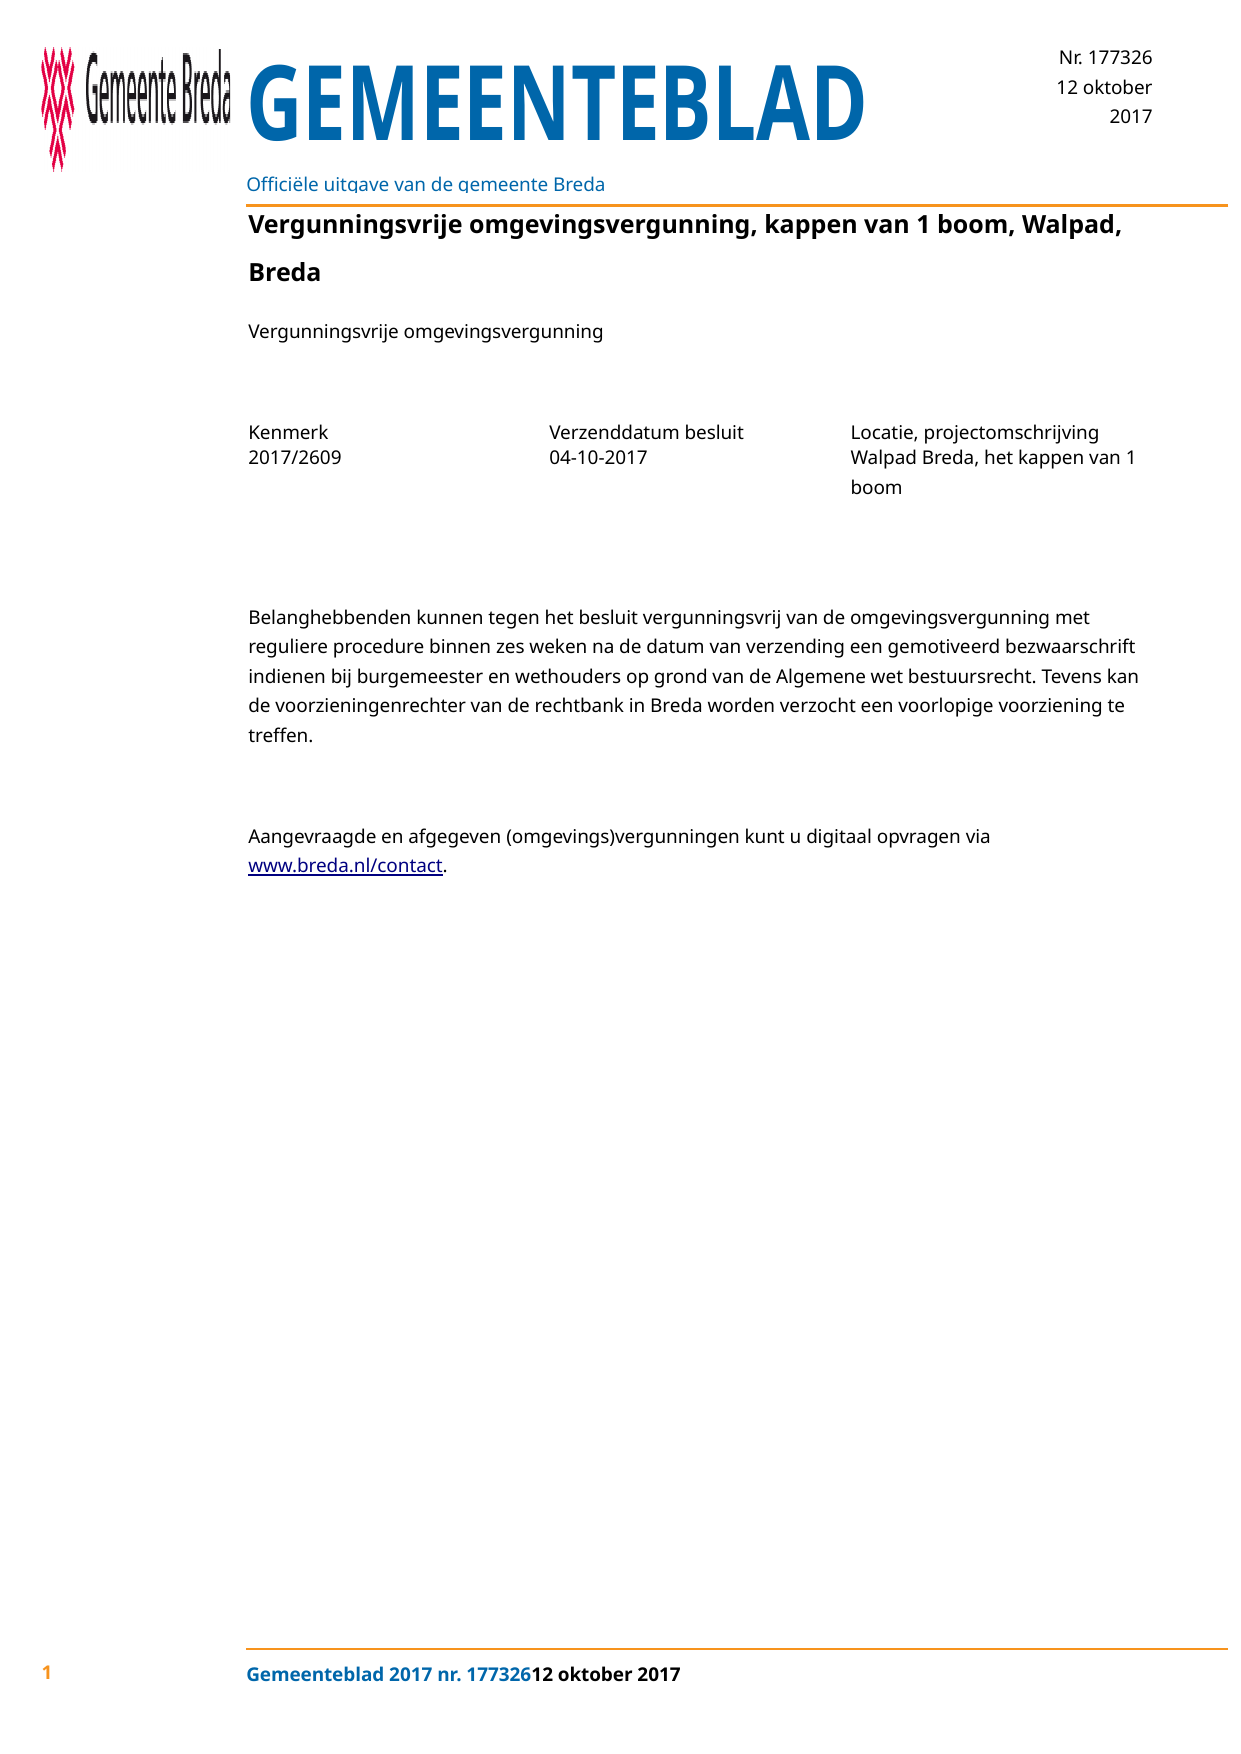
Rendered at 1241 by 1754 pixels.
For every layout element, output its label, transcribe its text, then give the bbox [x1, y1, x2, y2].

picture [41, 47, 231, 172]
table_header Locatie, projectomschrijving [850, 419, 1152, 444]
text Belanghebbenden kunnen tegen het besluit vergunningsvrij van de omgevingsvergunning met reguliere procedure binnen zes weken na de datum van verzending een gemotiveerd bezwaarschrift indienen bij burgemeester en wethouders op grond van de Algemene wet bestuursrecht. Tevens kan de voorzieningenrechter van de rechtbank in Breda worden verzocht een voorlopige voorziening te treffen. [248, 604, 1152, 748]
text Aangevraagde en afgegeven (omgevings)vergunningen kunt u digitaal opvragen via www.breda.nl/contact. [248, 823, 1152, 878]
table_header Kenmerk [248, 419, 549, 444]
text Vergunningsvrije omgevingsvergunning [248, 318, 1152, 344]
table_header Verzenddatum besluit [549, 419, 850, 444]
table_cell Walpad Breda, het kappen van 1 boom [850, 445, 1152, 500]
text Vergunningsvrije omgevingsvergunning, kappen van 1 boom, Walpad, Breda [248, 207, 1152, 288]
table_cell 04-10-2017 [549, 445, 850, 500]
table_cell 2017/2609 [248, 445, 549, 500]
